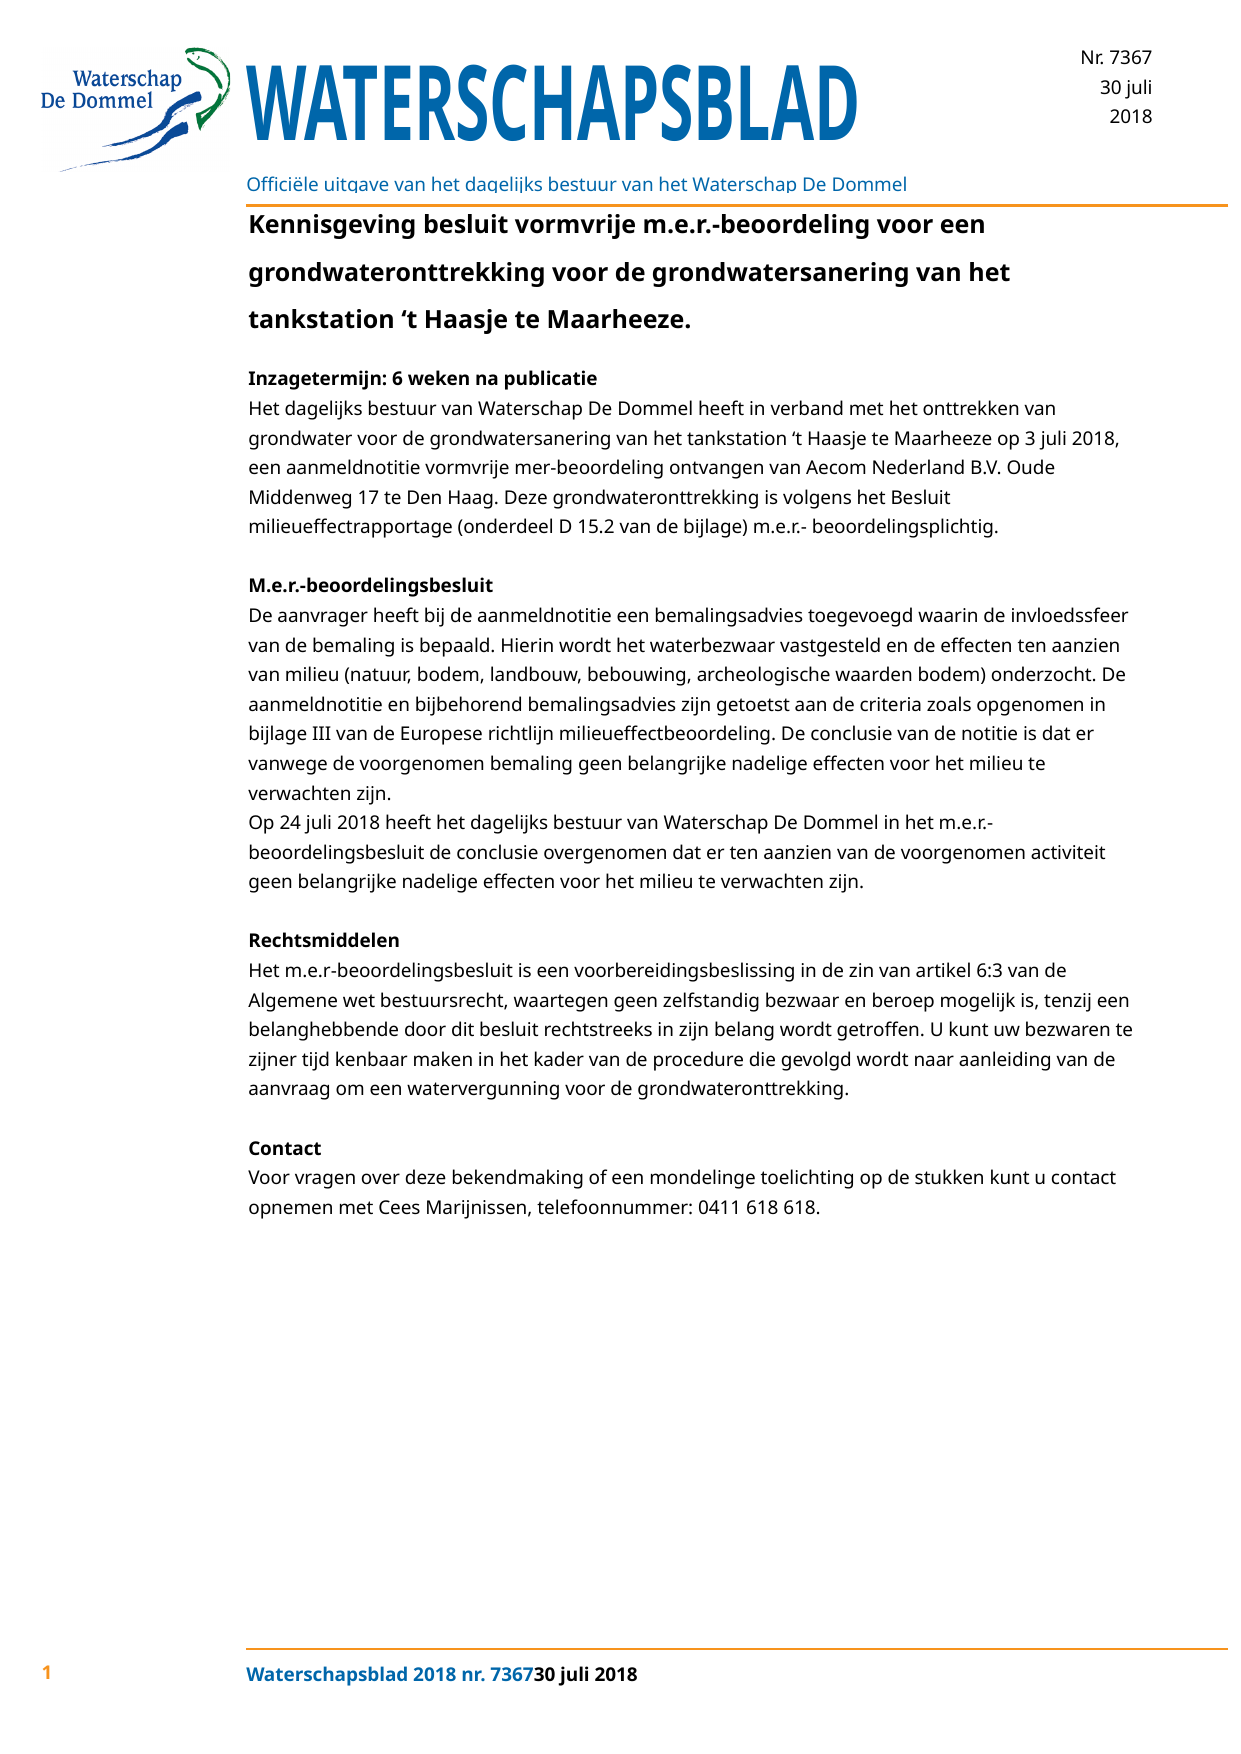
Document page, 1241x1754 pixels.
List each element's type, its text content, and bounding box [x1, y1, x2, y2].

text Voor vragen over deze bekendmaking of een mondelinge toelichting op de stukken kunt u contact opnemen met Cees Marijnissen, telefoonnummer: 0411 618 618. [248, 1164, 1152, 1219]
text De aanvrager heeft bij de aanmeldnotitie een bemalingsadvies toegevoegd waarin de invloedssfeer van de bemaling is bepaald. Hierin wordt het waterbezwaar vastgesteld en de effecten ten aanzien van milieu (natuur, bodem, landbouw, bebouwing, archeologische waarden bodem) onderzocht. De aanmeldnotitie en bijbehorend bemalingsadvies zijn getoetst aan de criteria zoals opgenomen in bijlage III van de Europese richtlijn milieueffectbeoordeling. De conclusie van de notitie is dat er vanwege de voorgenomen bemaling geen belangrijke nadelige effecten voor het milieu te verwachten zijn. [248, 602, 1152, 805]
text Kennisgeving besluit vormvrije m.e.r.-beoordeling voor een grondwateronttrekking voor de grondwatersanering van het tankstation ‘t Haasje te Maarheeze. [248, 207, 1152, 336]
picture [41, 47, 231, 172]
text Het dagelijks bestuur van Waterschap De Dommel heeft in verband met het onttrekken van grondwater voor de grondwatersanering van het tankstation ‘t Haasje te Maarheeze op 3 juli 2018, een aanmeldnotitie vormvrije mer-beoordeling ontvangen van Aecom Nederland B.V. Oude Middenweg 17 te Den Haag. Deze grondwateronttrekking is volgens het Besluit milieueffectrapportage (onderdeel D 15.2 van de bijlage) m.e.r.- beoordelingsplichtig. [248, 395, 1152, 539]
text Op 24 juli 2018 heeft het dagelijks bestuur van Waterschap De Dommel in het m.e.r.-beoordelingsbesluit de conclusie overgenomen dat er ten aanzien van de voorgenomen activiteit geen belangrijke nadelige effecten voor het milieu te verwachten zijn. [248, 809, 1152, 894]
text Contact [248, 1135, 1152, 1160]
text Inzagetermijn: 6 weken na publicatie [248, 366, 1152, 391]
text Rechtsmiddelen [248, 928, 1152, 953]
text M.e.r.-beoordelingsbesluit [248, 573, 1152, 598]
text Het m.e.r-beoordelingsbesluit is een voorbereidingsbeslissing in de zin van artikel 6:3 van de Algemene wet bestuursrecht, waartegen geen zelfstandig bezwaar en beroep mogelijk is, tenzij een belanghebbende door dit besluit rechtstreeks in zijn belang wordt getroffen. U kunt uw bezwaren te zijner tijd kenbaar maken in het kader van de procedure die gevolgd wordt naar aanleiding van de aanvraag om een watervergunning voor de grondwateronttrekking. [248, 957, 1152, 1101]
